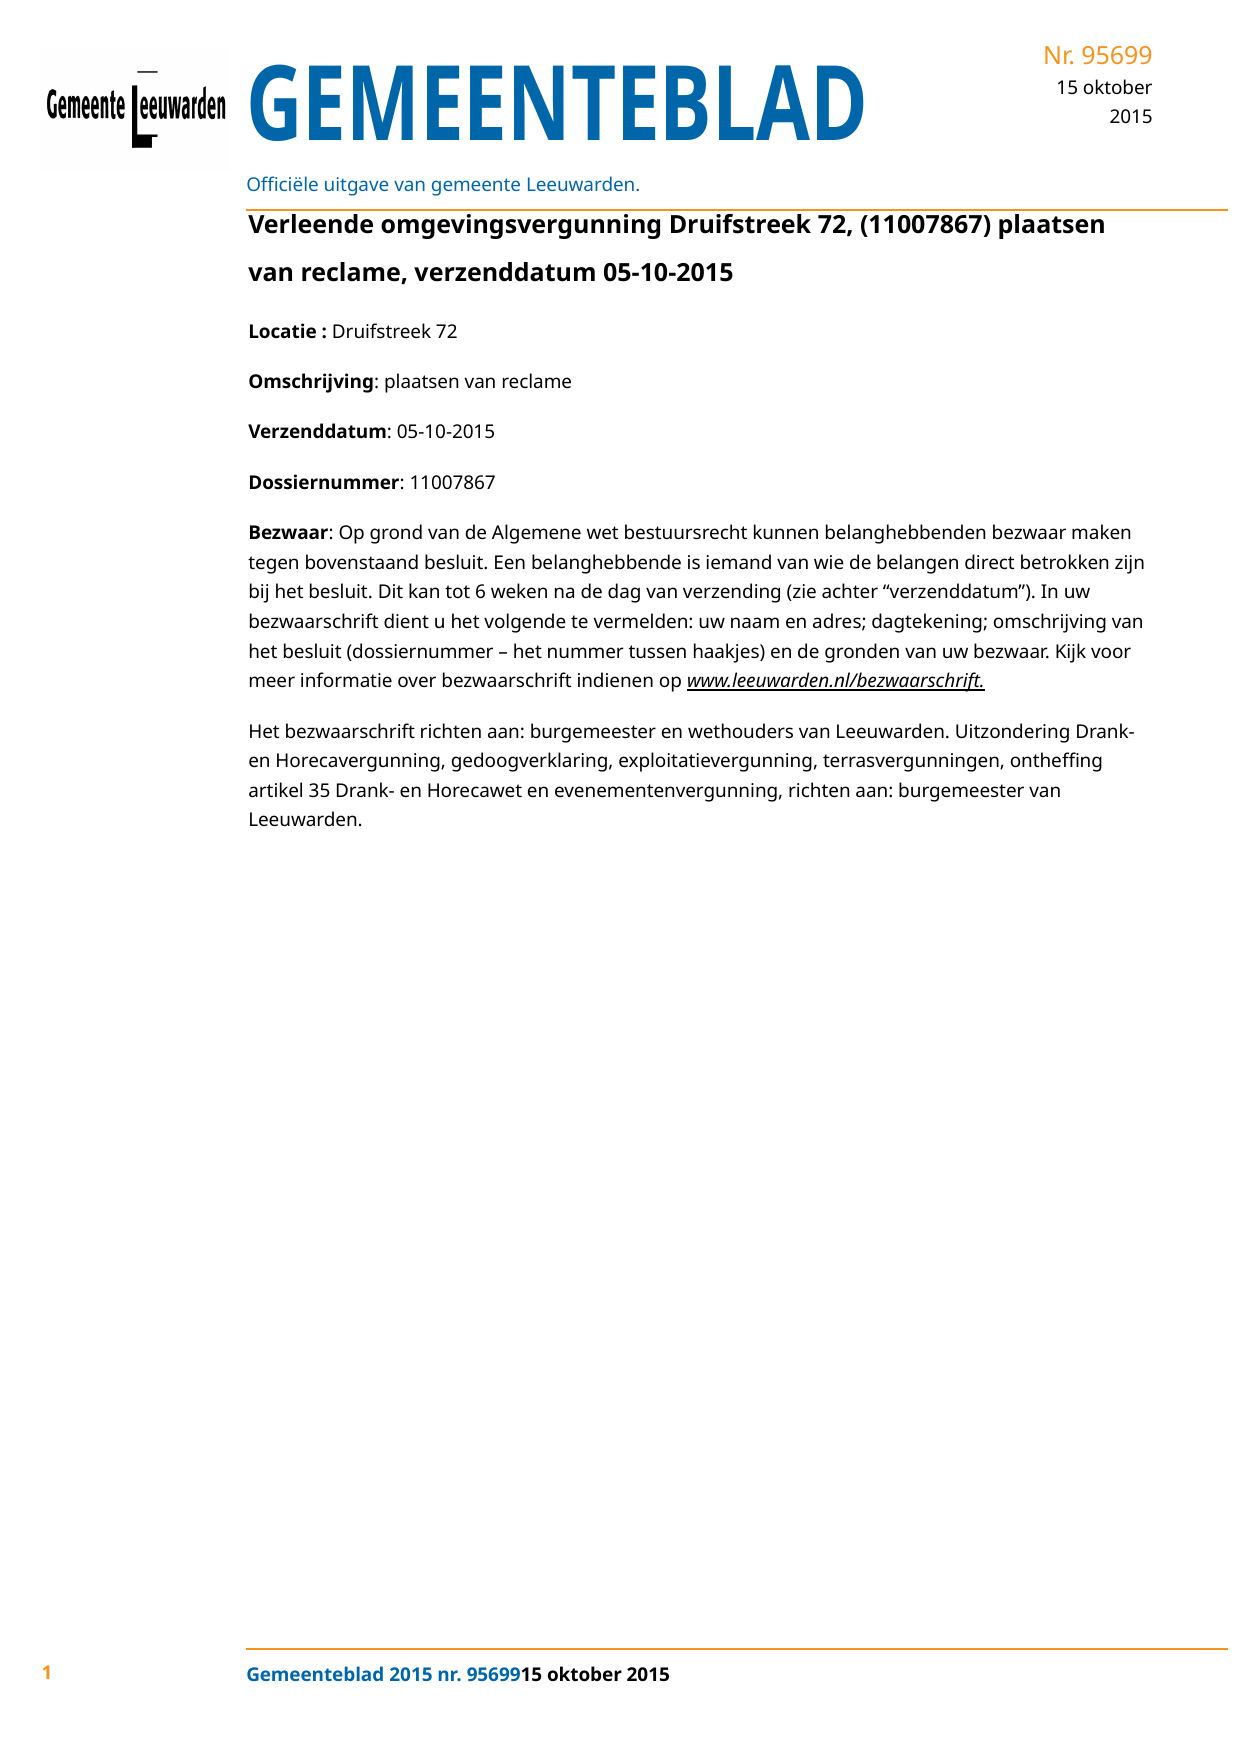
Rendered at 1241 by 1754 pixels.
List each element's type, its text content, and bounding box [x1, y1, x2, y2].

text Verleende omgevingsvergunning Druifstreek 72, (11007867) plaatsen van reclame, verzenddatum 05-10-2015 [248, 211, 1152, 288]
picture [41, 47, 231, 172]
text Het bezwaarschrift richten aan: burgemeester en wethouders van Leeuwarden. Uitzondering Drank- en Horecavergunning, gedoogverklaring, exploitatievergunning, terrasvergunningen, ontheffing artikel 35 Drank- en Horecawet en evenementenvergunning, richten aan: burgemeester van Leeuwarden. [248, 718, 1152, 832]
text Bezwaar: Op grond van de Algemene wet bestuursrecht kunnen belanghebbenden bezwaar maken tegen bovenstaand besluit. Een belanghebbende is iemand van wie de belangen direct betrokken zijn bij het besluit. Dit kan tot 6 weken na de dag van verzending (zie achter “verzenddatum”). In uw bezwaarschrift dient u het volgende te vermelden: uw naam en adres; dagtekening; omschrijving van het besluit (dossiernummer – het nummer tussen haakjes) en de gronden van uw bezwaar. Kijk voor meer informatie over bezwaarschrift indienen op www.leeuwarden.nl/bezwaarschrift. [248, 519, 1152, 693]
text Verzenddatum: 05-10-2015 [248, 419, 1152, 444]
text Dossiernummer: 11007867 [248, 469, 1152, 495]
text Omschrijving: plaatsen van reclame [248, 368, 1152, 394]
text Locatie : Druifstreek 72 [248, 318, 1152, 344]
